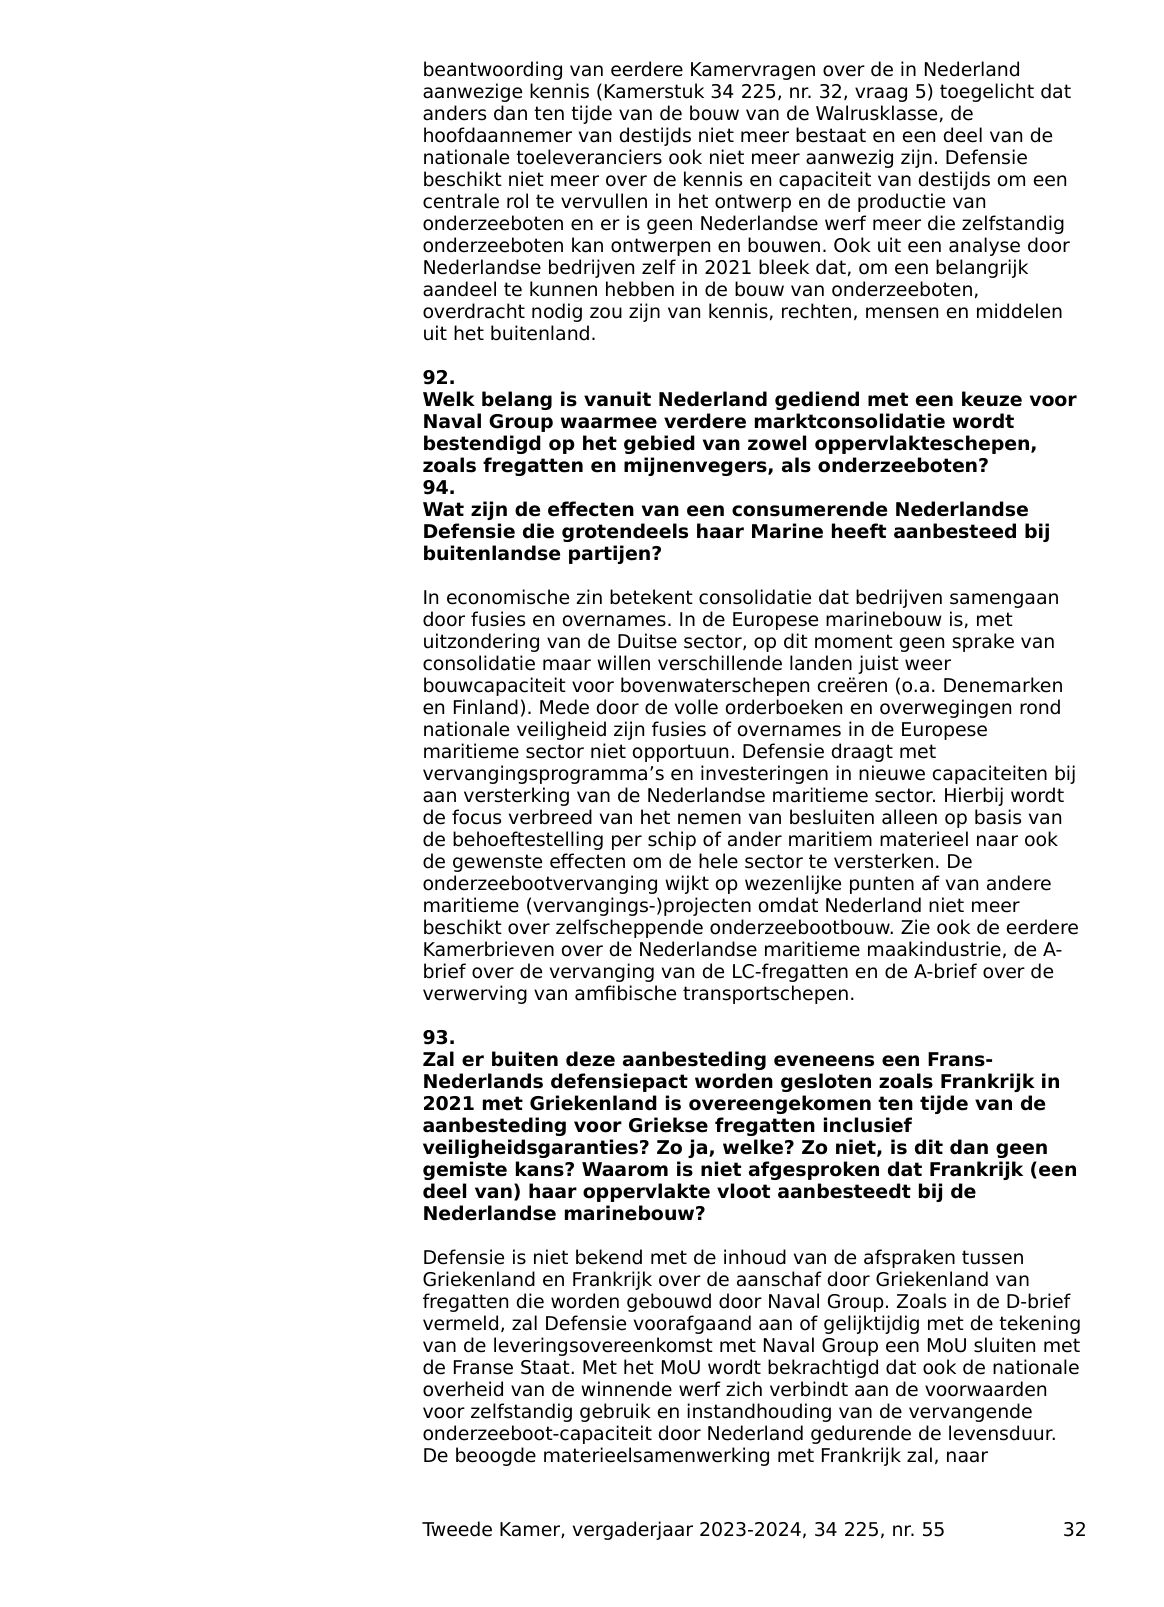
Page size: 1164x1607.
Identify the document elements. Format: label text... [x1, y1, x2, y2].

text 94. [422, 477, 1087, 499]
text Defensie is niet bekend met de inhoud van de afspraken tussen Griekenland en Frankrijk over de aanschaf door Griekenland van fregatten die worden gebouwd door Naval Group. Zoals in de D-brief vermeld, zal Defensie voorafgaand aan of gelijktijdig met de tekening van de leveringsovereenkomst met Naval Group een MoU sluiten met de Franse Staat. Met het MoU wordt bekrachtigd dat ook de nationale overheid van de winnende werf zich verbindt aan de voorwaarden voor zelfstandig gebruik en instandhouding van de vervangende onderzeeboot-capaciteit door Nederland gedurende de levensduur. De beoogde materieelsamenwerking met Frankrijk zal, naar [422, 1247, 1087, 1467]
text 93. [422, 1027, 1087, 1049]
text beantwoording van eerdere Kamervragen over de in Nederland aanwezige kennis (Kamerstuk 34 225, nr. 32, vraag 5) toegelicht dat anders dan ten tijde van de bouw van de Walrusklasse, de hoofdaannemer van destijds niet meer bestaat en een deel van de nationale toeleveranciers ook niet meer aanwezig zijn. Defensie beschikt niet meer over de kennis en capaciteit van destijds om een centrale rol te vervullen in het ontwerp en de productie van onderzeeboten en er is geen Nederlandse werf meer die zelfstandig onderzeeboten kan ontwerpen en bouwen. Ook uit een analyse door Nederlandse bedrijven zelf in 2021 bleek dat, om een belangrijk aandeel te kunnen hebben in de bouw van onderzeeboten, overdracht nodig zou zijn van kennis, rechten, mensen en middelen uit het buitenland. [422, 59, 1087, 345]
text Wat zijn de effecten van een consumerende Nederlandse Defensie die grotendeels haar Marine heeft aanbesteed bij buitenlandse partijen? [422, 499, 1087, 565]
text In economische zin betekent consolidatie dat bedrijven samengaan door fusies en overnames. In de Europese marinebouw is, met uitzondering van de Duitse sector, op dit moment geen sprake van consolidatie maar willen verschillende landen juist weer bouwcapaciteit voor bovenwaterschepen creëren (o.a. Denemarken en Finland). Mede door de volle orderboeken en overwegingen rond nationale veiligheid zijn fusies of overnames in de Europese maritieme sector niet opportuun. Defensie draagt met vervangingsprogramma’s en investeringen in nieuwe capaciteiten bij aan versterking van de Nederlandse maritieme sector. Hierbij wordt de focus verbreed van het nemen van besluiten alleen op basis van de behoeftestelling per schip of ander maritiem materieel naar ook de gewenste effecten om de hele sector te versterken. De onderzeebootvervanging wijkt op wezenlijke punten af van andere maritieme (vervangings-)projecten omdat Nederland niet meer beschikt over zelfscheppende onderzeebootbouw. Zie ook de eerdere Kamerbrieven over de Nederlandse maritieme maakindustrie, de A-brief over de vervanging van de LC-fregatten en de A-brief over de verwerving van amfibische transportschepen. [422, 587, 1087, 1004]
text 92. [422, 367, 1087, 389]
text Zal er buiten deze aanbesteding eveneens een Frans-Nederlands defensiepact worden gesloten zoals Frankrijk in 2021 met Griekenland is overeengekomen ten tijde van de aanbesteding voor Griekse fregatten inclusief veiligheidsgaranties? Zo ja, welke? Zo niet, is dit dan geen gemiste kans? Waarom is niet afgesproken dat Frankrijk (een deel van) haar oppervlakte vloot aanbesteedt bij de Nederlandse marinebouw? [422, 1049, 1087, 1224]
text Welk belang is vanuit Nederland gediend met een keuze voor Naval Group waarmee verdere marktconsolidatie wordt bestendigd op het gebied van zowel oppervlakteschepen, zoals fregatten en mijnenvegers, als onderzeeboten? [422, 389, 1087, 477]
